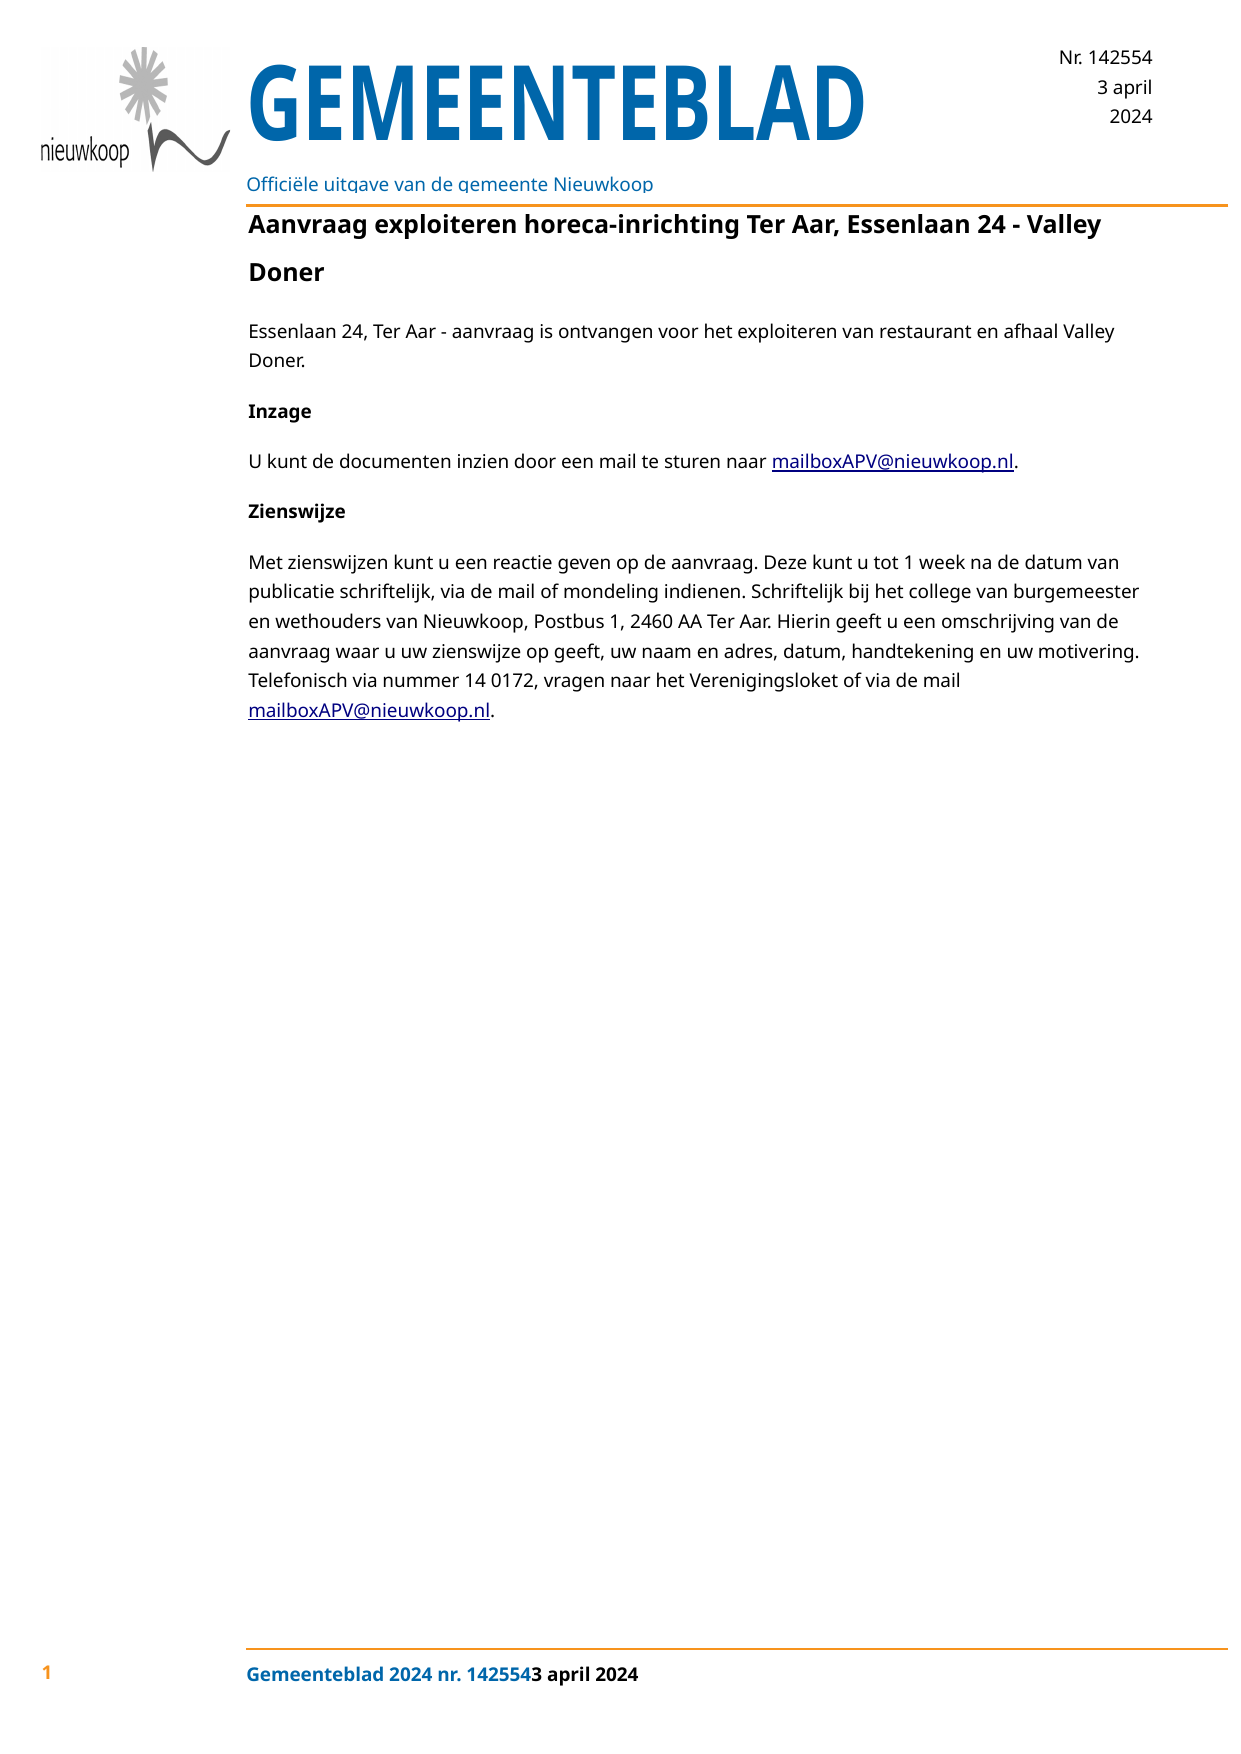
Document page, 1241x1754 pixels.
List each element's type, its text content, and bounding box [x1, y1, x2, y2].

picture [41, 47, 231, 172]
text Zienswijze [248, 499, 1152, 524]
text Met zienswijzen kunt u een reactie geven op de aanvraag. Deze kunt u tot 1 week na de datum van publicatie schriftelijk, via de mail of mondeling indienen. Schriftelijk bij het college van burgemeester en wethouders van Nieuwkoop, Postbus 1, 2460 AA Ter Aar. Hierin geeft u een omschrijving van de aanvraag waar u uw zienswijze op geeft, uw naam en adres, datum, handtekening en uw motivering. Telefonisch via nummer 14 0172, vragen naar het Verenigingsloket of via de mail mailboxAPV@nieuwkoop.nl. [248, 549, 1152, 723]
text U kunt de documenten inzien door een mail te sturen naar mailboxAPV@nieuwkoop.nl. [248, 448, 1152, 474]
text Inzage [248, 398, 1152, 424]
text Aanvraag exploiteren horeca-inrichting Ter Aar, Essenlaan 24 - Valley Doner [248, 207, 1152, 288]
text Essenlaan 24, Ter Aar - aanvraag is ontvangen voor het exploiteren van restaurant en afhaal Valley Doner. [248, 318, 1152, 373]
